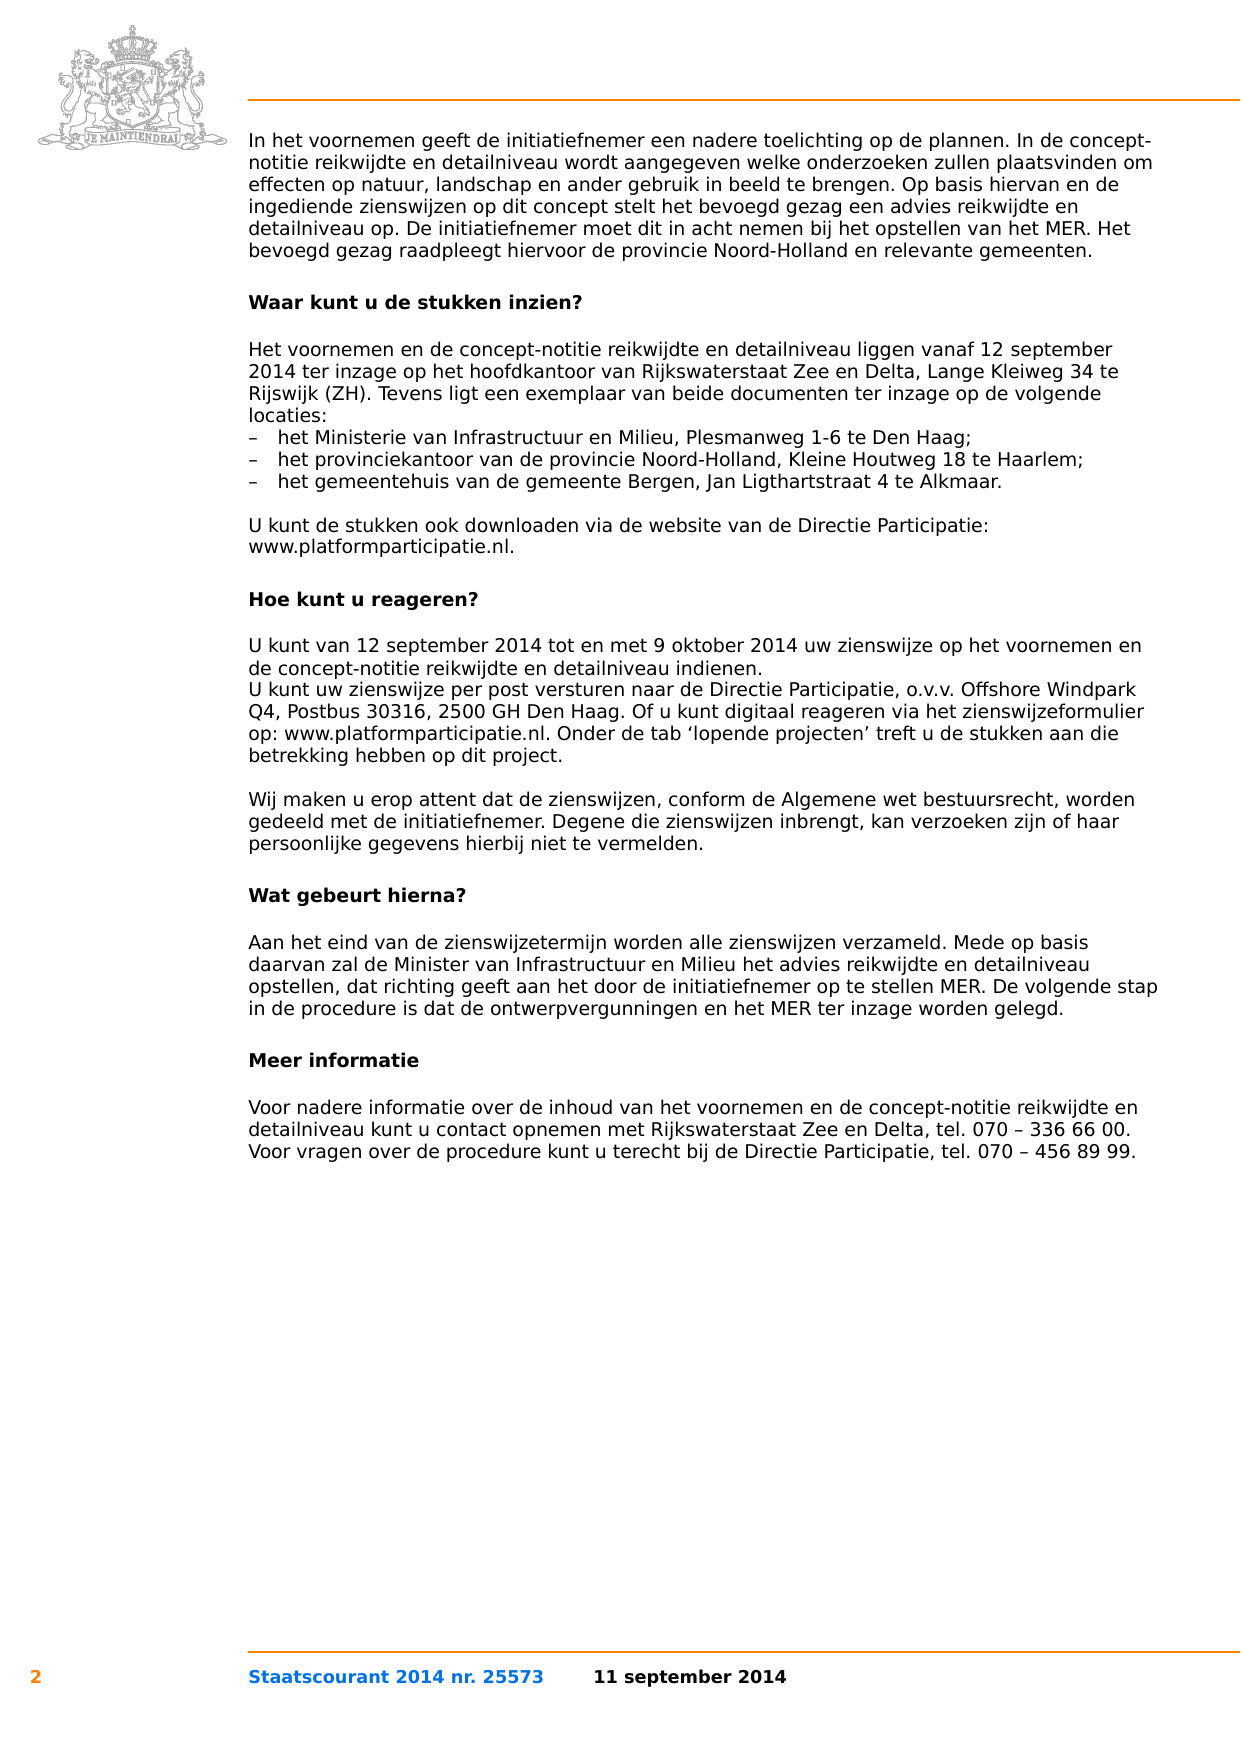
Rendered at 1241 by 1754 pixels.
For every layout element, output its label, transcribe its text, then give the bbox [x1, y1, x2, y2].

text In het voornemen geeft de initiatiefnemer een nadere toelichting op de plannen. In de concept-notitie reikwijdte en detailniveau wordt aangegeven welke onderzoeken zullen plaatsvinden om effecten op natuur, landschap en ander gebruik in beeld te brengen. Op basis hiervan en de ingediende zienswijzen op dit concept stelt het bevoegd gezag een advies reikwijdte en detailniveau op. De initiatiefnemer moet dit in acht nemen bij het opstellen van het MER. Het bevoegd gezag raadpleegt hiervoor de provincie Noord-Holland en relevante gemeenten. [248, 130, 1163, 262]
text Voor nadere informatie over de inhoud van het voornemen en de concept-notitie reikwijdte en detailniveau kunt u contact opnemen met Rijkswaterstaat Zee en Delta, tel. 070 – 336 66 00. Voor vragen over de procedure kunt u terecht bij de Directie Participatie, tel. 070 – 456 89 99. [248, 1097, 1163, 1163]
text – het provinciekantoor van de provincie Noord-Holland, Kleine Houtweg 18 te Haarlem; [248, 449, 1163, 471]
text Het voornemen en de concept-notitie reikwijdte en detailniveau liggen vanaf 12 september 2014 ter inzage op het hoofdkantoor van Rijkswaterstaat Zee en Delta, Lange Kleiweg 34 te Rijswijk (ZH). Tevens ligt een exemplaar van beide documenten ter inzage op de volgende locaties: [248, 339, 1163, 427]
subtitle Hoe kunt u reageren? [248, 588, 1163, 610]
subtitle Waar kunt u de stukken inzien? [248, 292, 1163, 314]
text – het gemeentehuis van de gemeente Bergen, Jan Ligthartstraat 4 te Alkmaar. [248, 471, 1163, 493]
picture [38, 25, 227, 150]
subtitle Wat gebeurt hierna? [248, 885, 1163, 907]
text U kunt uw zienswijze per post versturen naar de Directie Participatie, o.v.v. Offshore Windpark Q4, Postbus 30316, 2500 GH Den Haag. Of u kunt digitaal reageren via het zienswijzeformulier op: www.platformparticipatie.nl. Onder de tab ‘lopende projecten’ treft u de stukken aan die betrekking hebben op dit project. [248, 679, 1163, 767]
text www.platformparticipatie.nl. [248, 536, 1163, 558]
subtitle Meer informatie [248, 1050, 1163, 1072]
text U kunt de stukken ook downloaden via de website van de Directie Participatie: [248, 514, 1163, 536]
text Aan het eind van de zienswijzetermijn worden alle zienswijzen verzameld. Mede op basis daarvan zal de Minister van Infrastructuur en Milieu het advies reikwijdte en detailniveau opstellen, dat richting geeft aan het door de initiatiefnemer op te stellen MER. De volgende stap in de procedure is dat de ontwerpvergunningen en het MER ter inzage worden gelegd. [248, 932, 1163, 1020]
text Wij maken u erop attent dat de zienswijzen, conform de Algemene wet bestuursrecht, worden gedeeld met de initiatiefnemer. Degene die zienswijzen inbrengt, kan verzoeken zijn of haar persoonlijke gegevens hierbij niet te vermelden. [248, 789, 1163, 855]
text – het Ministerie van Infrastructuur en Milieu, Plesmanweg 1-6 te Den Haag; [248, 427, 1163, 449]
text U kunt van 12 september 2014 tot en met 9 oktober 2014 uw zienswijze op het voornemen en de concept-notitie reikwijdte en detailniveau indienen. [248, 635, 1163, 679]
